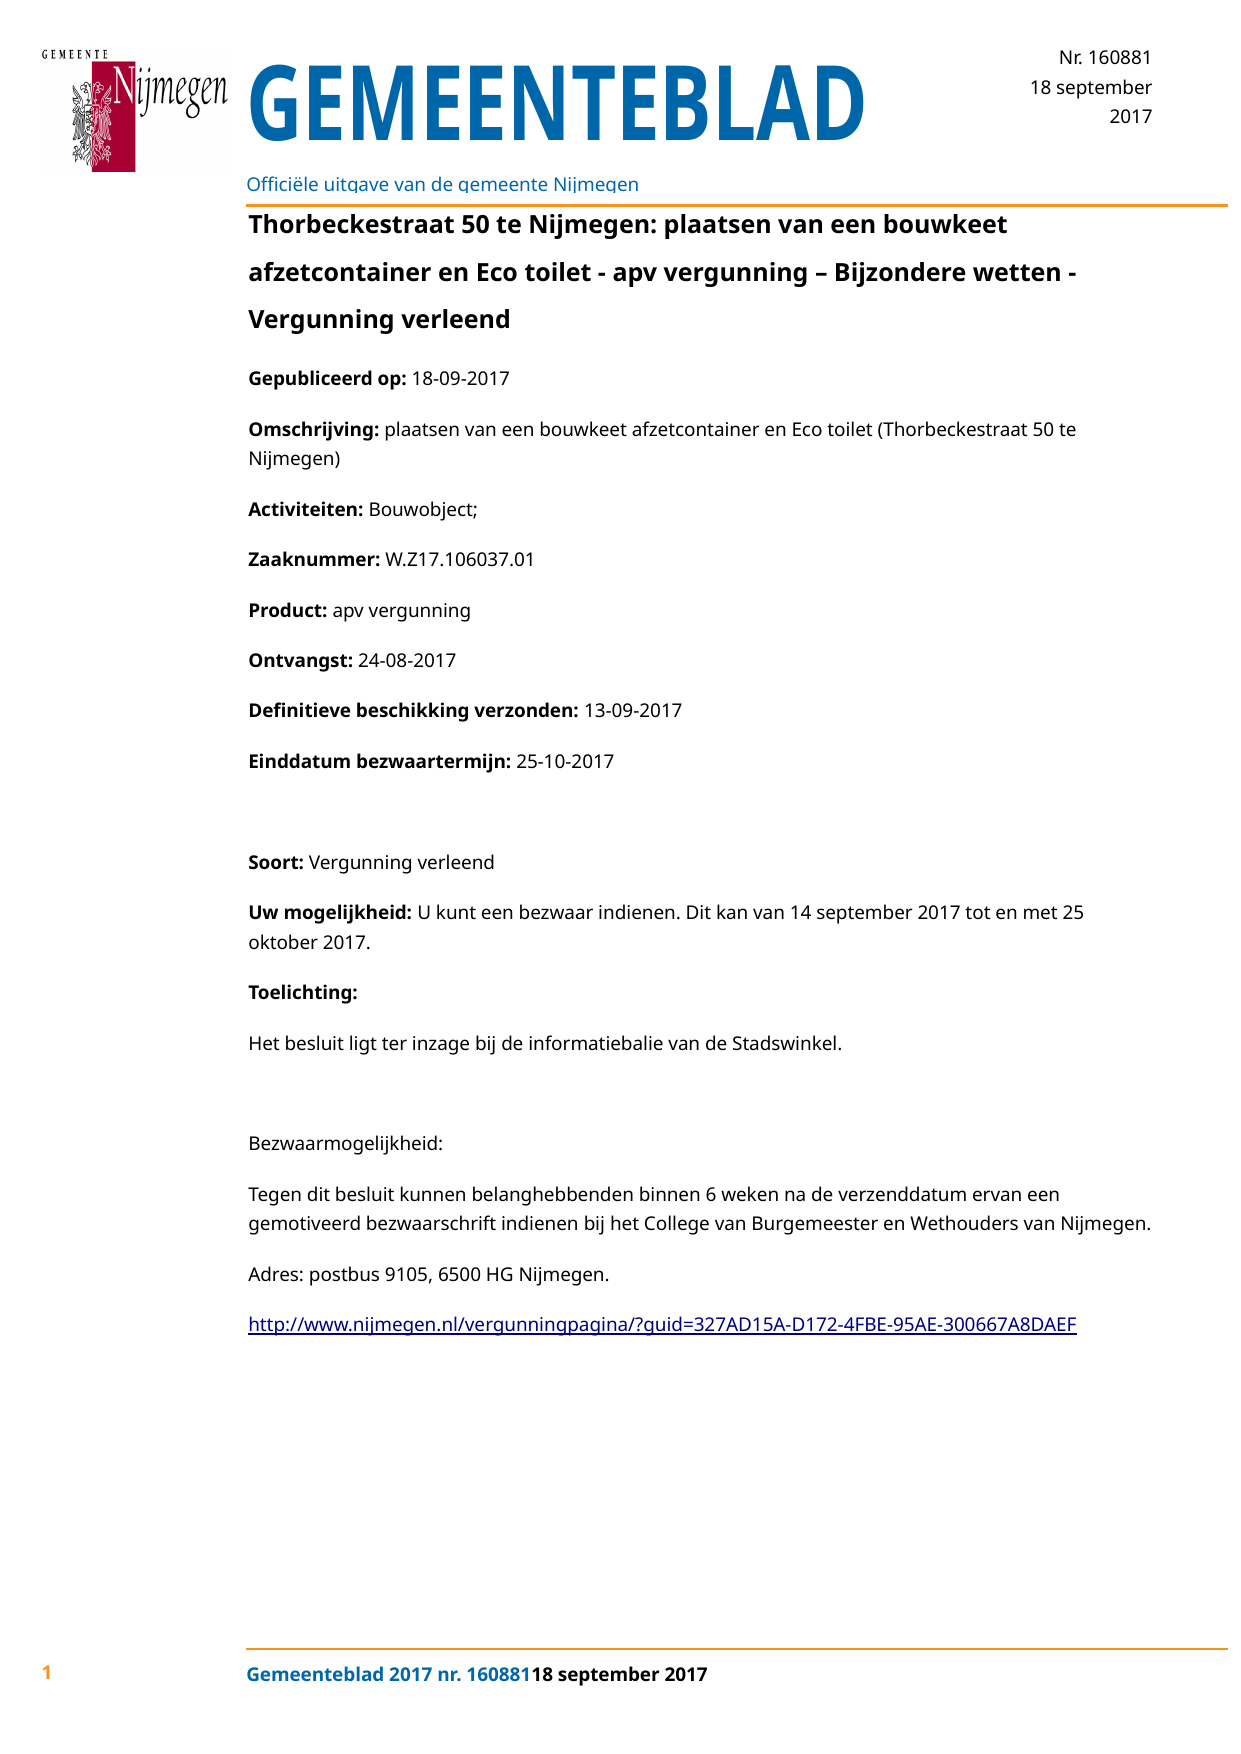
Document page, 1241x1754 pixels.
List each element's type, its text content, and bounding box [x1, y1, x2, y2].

text Product: apv vergunning [248, 597, 1152, 622]
text Gepubliceerd op: 18-09-2017 [248, 366, 1152, 391]
text Einddatum bezwaartermijn: 25-10-2017 [248, 748, 1152, 774]
text Tegen dit besluit kunnen belanghebbenden binnen 6 weken na de verzenddatum ervan een gemotiveerd bezwaarschrift indienen bij het College van Burgemeester en Wethouders van Nijmegen. [248, 1181, 1152, 1236]
text Zaaknummer: W.Z17.106037.01 [248, 546, 1152, 572]
text Ontvangst: 24-08-2017 [248, 647, 1152, 673]
text Omschrijving: plaatsen van een bouwkeet afzetcontainer en Eco toilet (Thorbeckestraat 50 te Nijmegen) [248, 416, 1152, 471]
text Thorbeckestraat 50 te Nijmegen: plaatsen van een bouwkeet afzetcontainer en Eco toilet - apv vergunning – Bijzondere wetten - Vergunning verleend [248, 207, 1152, 336]
text Soort: Vergunning verleend [248, 849, 1152, 874]
text Toelichting: [248, 979, 1152, 1005]
text Uw mogelijkheid: U kunt een bezwaar indienen. Dit kan van 14 september 2017 tot en met 25 oktober 2017. [248, 899, 1152, 954]
text Definitieve beschikking verzonden: 13-09-2017 [248, 698, 1152, 723]
text Bezwaarmogelijkheid: [248, 1131, 1152, 1156]
text http://www.nijmegen.nl/vergunningpagina/?guid=327AD15A-D172-4FBE-95AE-300667A8DAEF [248, 1311, 1152, 1337]
text Het besluit ligt ter inzage bij de informatiebalie van de Stadswinkel. [248, 1030, 1152, 1055]
picture [41, 47, 231, 172]
text Activiteiten: Bouwobject; [248, 496, 1152, 522]
text Adres: postbus 9105, 6500 HG Nijmegen. [248, 1261, 1152, 1287]
